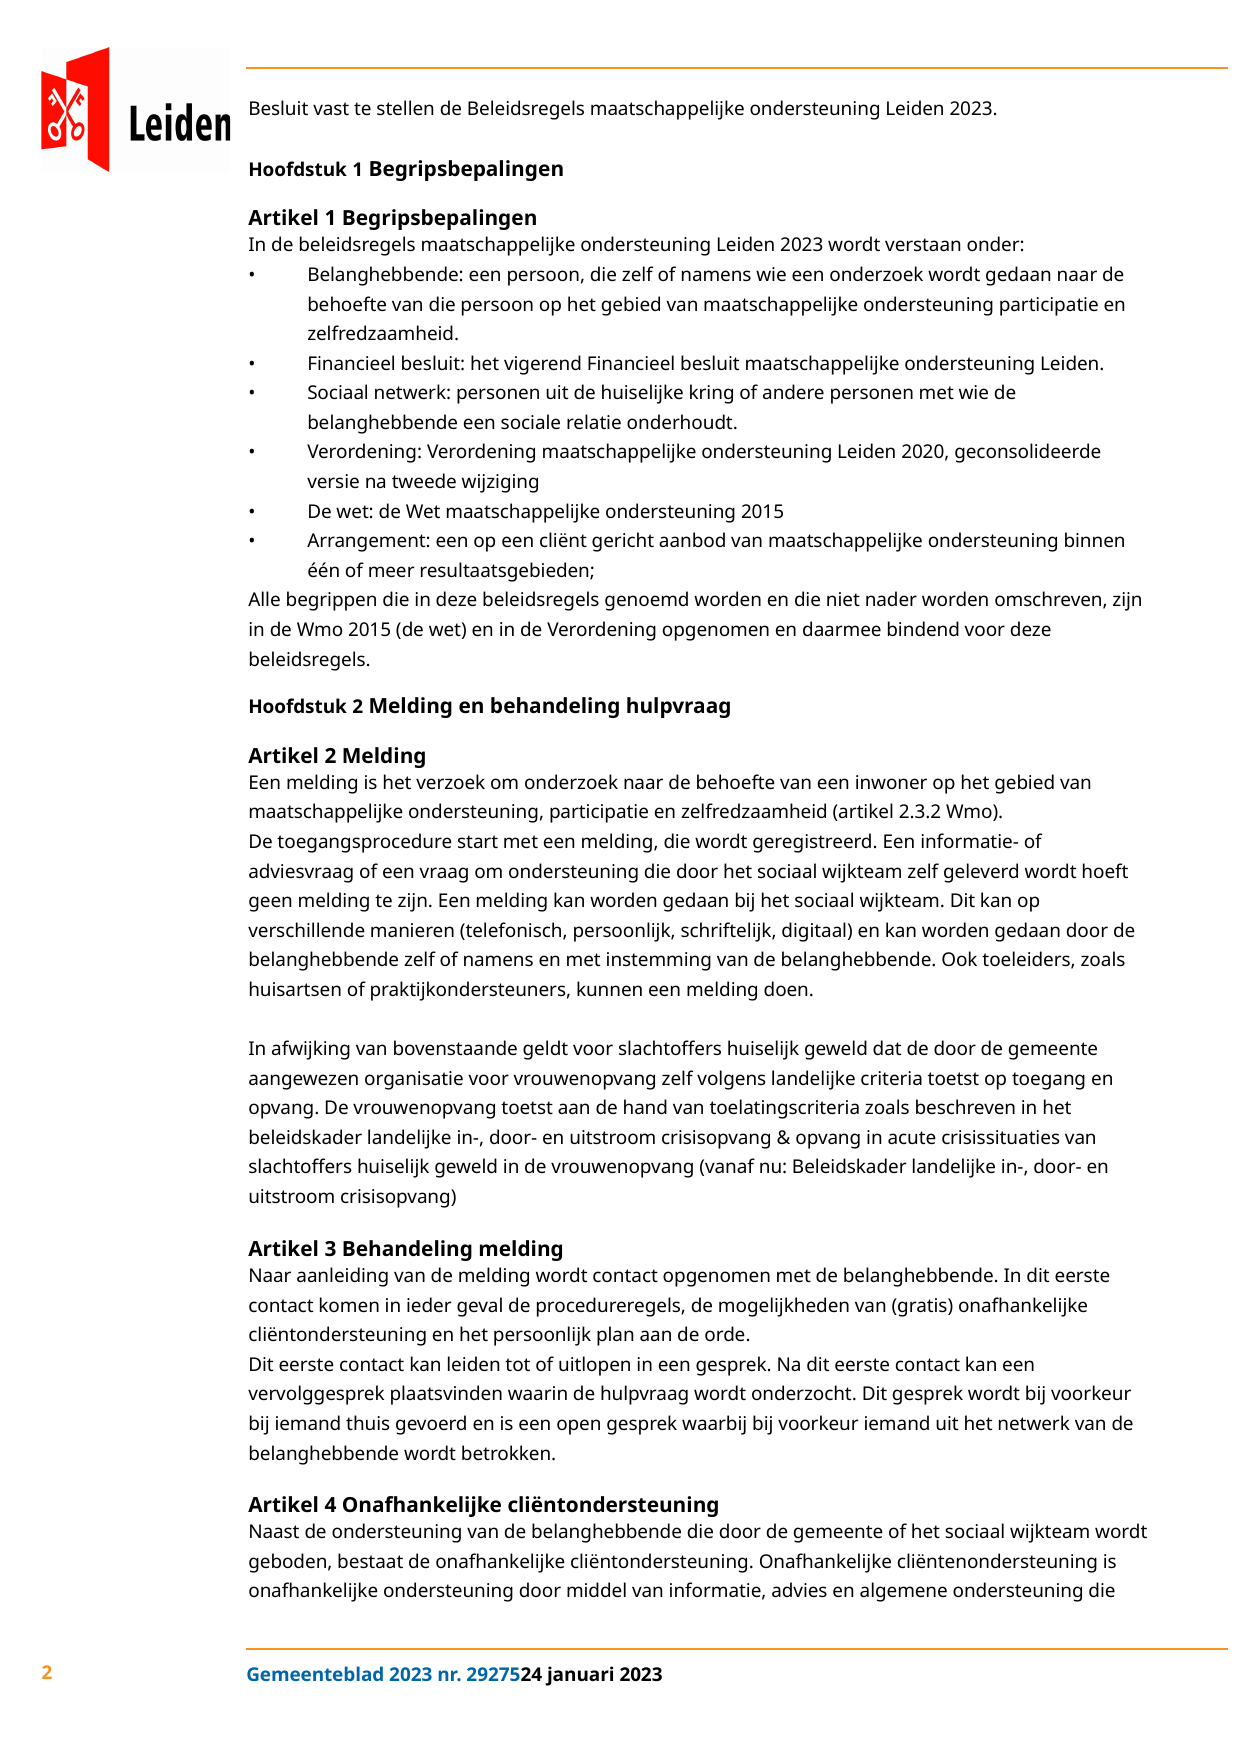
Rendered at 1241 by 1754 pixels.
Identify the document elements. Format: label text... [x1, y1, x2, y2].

picture [41, 47, 231, 172]
list Belanghebbende: een persoon, die zelf of namens wie een onderzoek wordt gedaan naar de behoefte van die persoon op het gebied van maatschappelijke ondersteuning participatie en zelfredzaamheid. [248, 261, 1152, 346]
text Een melding is het verzoek om onderzoek naar de behoefte van een inwoner op het gebied van maatschappelijke ondersteuning, participatie en zelfredzaamheid (artikel 2.3.2 Wmo). [248, 769, 1152, 824]
list Arrangement: een op een cliënt gericht aanbod van maatschappelijke ondersteuning binnen één of meer resultaatsgebieden; [248, 527, 1152, 583]
text Hoofdstuk 1 Begripsbepalingen [248, 154, 1152, 182]
text Artikel 4 Onafhankelijke cliëntondersteuning [248, 1490, 1152, 1518]
list Sociaal netwerk: personen uit de huiselijke kring of andere personen met wie de belanghebbende een sociale relatie onderhoudt. [248, 379, 1152, 435]
list De wet: de Wet maatschappelijke ondersteuning 2015 [248, 498, 1152, 524]
list Financieel besluit: het vigerend Financieel besluit maatschappelijke ondersteuning Leiden. [248, 350, 1152, 376]
text Naast de ondersteuning van de belanghebbende die door de gemeente of het sociaal wijkteam wordt geboden, bestaat de onafhankelijke cliëntondersteuning. Onafhankelijke cliëntenondersteuning is onafhankelijke ondersteuning door middel van informatie, advies en algemene ondersteuning die [248, 1518, 1152, 1603]
text De toegangsprocedure start met een melding, die wordt geregistreerd. Een informatie- of adviesvraag of een vraag om ondersteuning die door het sociaal wijkteam zelf geleverd wordt hoeft geen melding te zijn. Een melding kan worden gedaan bij het sociaal wijkteam. Dit kan op verschillende manieren (telefonisch, persoonlijk, schriftelijk, digitaal) en kan worden gedaan door de belanghebbende zelf of namens en met instemming van de belanghebbende. Ook toeleiders, zoals huisartsen of praktijkondersteuners, kunnen een melding doen. [248, 828, 1152, 1002]
text Dit eerste contact kan leiden tot of uitlopen in een gesprek. Na dit eerste contact kan een vervolggesprek plaatsvinden waarin de hulpvraag wordt onderzocht. Dit gesprek wordt bij voorkeur bij iemand thuis gevoerd en is een open gesprek waarbij bij voorkeur iemand uit het netwerk van de belanghebbende wordt betrokken. [248, 1351, 1152, 1465]
list Verordening: Verordening maatschappelijke ondersteuning Leiden 2020, geconsolideerde versie na tweede wijziging [248, 439, 1152, 494]
text Alle begrippen die in deze beleidsregels genoemd worden en die niet nader worden omschreven, zijn in de Wmo 2015 (de wet) en in de Verordening opgenomen en daarmee bindend voor deze beleidsregels. [248, 587, 1152, 672]
text Artikel 2 Melding [248, 741, 1152, 769]
text Artikel 3 Behandeling melding [248, 1234, 1152, 1262]
text Hoofdstuk 2 Melding en behandeling hulpvraag [248, 691, 1152, 720]
text Naar aanleiding van de melding wordt contact opgenomen met de belanghebbende. In dit eerste contact komen in ieder geval de procedureregels, de mogelijkheden van (gratis) onafhankelijke cliëntondersteuning en het persoonlijk plan aan de orde. [248, 1262, 1152, 1347]
text In afwijking van bovenstaande geldt voor slachtoffers huiselijk geweld dat de door de gemeente aangewezen organisatie voor vrouwenopvang zelf volgens landelijke criteria toetst op toegang en opvang. De vrouwenopvang toetst aan de hand van toelatingscriteria zoals beschreven in het beleidskader landelijke in-, door- en uitstroom crisisopvang & opvang in acute crisissituaties van slachtoffers huiselijk geweld in de vrouwenopvang (vanaf nu: Beleidskader landelijke in-, door- en uitstroom crisisopvang) [248, 1035, 1152, 1209]
text In de beleidsregels maatschappelijke ondersteuning Leiden 2023 wordt verstaan onder: [248, 232, 1152, 257]
text Besluit vast te stellen de Beleidsregels maatschappelijke ondersteuning Leiden 2023. [248, 95, 1152, 121]
text Artikel 1 Begripsbepalingen [248, 203, 1152, 232]
